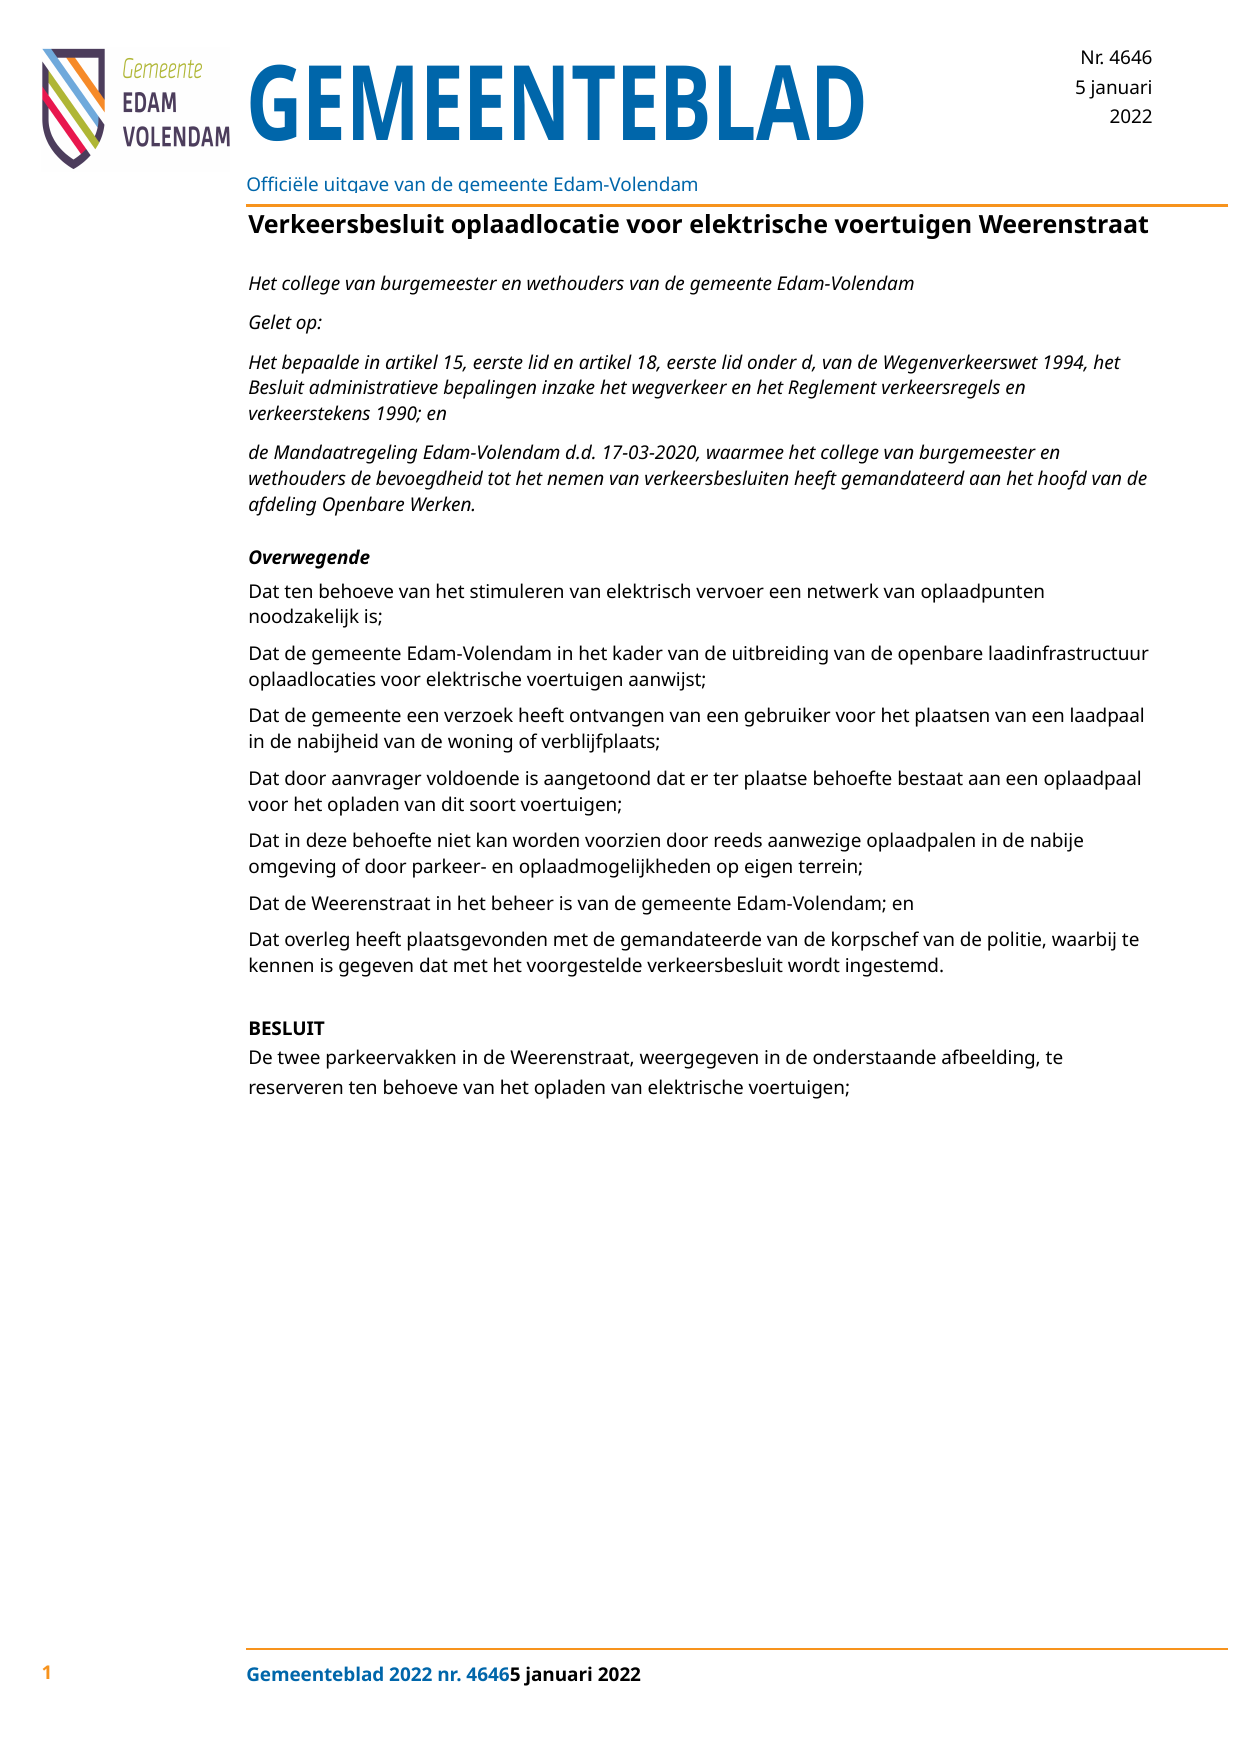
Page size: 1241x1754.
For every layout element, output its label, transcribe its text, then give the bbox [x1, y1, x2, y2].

text BESLUIT [248, 1015, 1152, 1041]
picture [41, 47, 231, 172]
text Dat de gemeente Edam-Volendam in het kader van de uitbreiding van de openbare laadinfrastructuur oplaadlocaties voor elektrische voertuigen aanwijst; [248, 640, 1152, 692]
text Verkeersbesluit oplaadlocatie voor elektrische voertuigen Weerenstraat [248, 207, 1152, 241]
text de Mandaatregeling Edam-Volendam d.d. 17-03-2020, waarmee het college van burgemeester en wethouders de bevoegdheid tot het nemen van verkeersbesluiten heeft gemandateerd aan het hoofd van de afdeling Openbare Werken. [248, 439, 1152, 517]
text Dat in deze behoefte niet kan worden voorzien door reeds aanwezige oplaadpalen in de nabije omgeving of door parkeer- en oplaadmogelijkheden op eigen terrein; [248, 827, 1152, 879]
text Dat de gemeente een verzoek heeft ontvangen van een gebruiker voor het plaatsen van een laadpaal in de nabijheid van de woning of verblijfplaats; [248, 703, 1152, 754]
text Dat door aanvrager voldoende is aangetoond dat er ter plaatse behoefte bestaat aan een oplaadpaal voor het opladen van dit soort voertuigen; [248, 765, 1152, 817]
text Dat de Weerenstraat in het beheer is van de gemeente Edam-Volendam; en [248, 890, 1152, 916]
text De twee parkeervakken in de Weerenstraat, weergegeven in de onderstaande afbeelding, te reserveren ten behoeve van het opladen van elektrische voertuigen; [248, 1044, 1152, 1100]
text Overwegende [248, 544, 1152, 569]
text Het bepaalde in artikel 15, eerste lid en artikel 18, eerste lid onder d, van de Wegenverkeerswet 1994, het Besluit administratieve bepalingen inzake het wegverkeer en het Reglement verkeersregels en verkeerstekens 1990; en [248, 349, 1152, 426]
text Gelet op: [248, 309, 1152, 335]
text Dat ten behoeve van het stimuleren van elektrisch vervoer een netwerk van oplaadpunten noodzakelijk is; [248, 578, 1152, 629]
text Dat overleg heeft plaatsgevonden met de gemandateerde van de korpschef van de politie, waarbij te kennen is gegeven dat met het voorgestelde verkeersbesluit wordt ingestemd. [248, 927, 1152, 978]
text Het college van burgemeester en wethouders van de gemeente Edam-Volendam [248, 270, 1152, 296]
